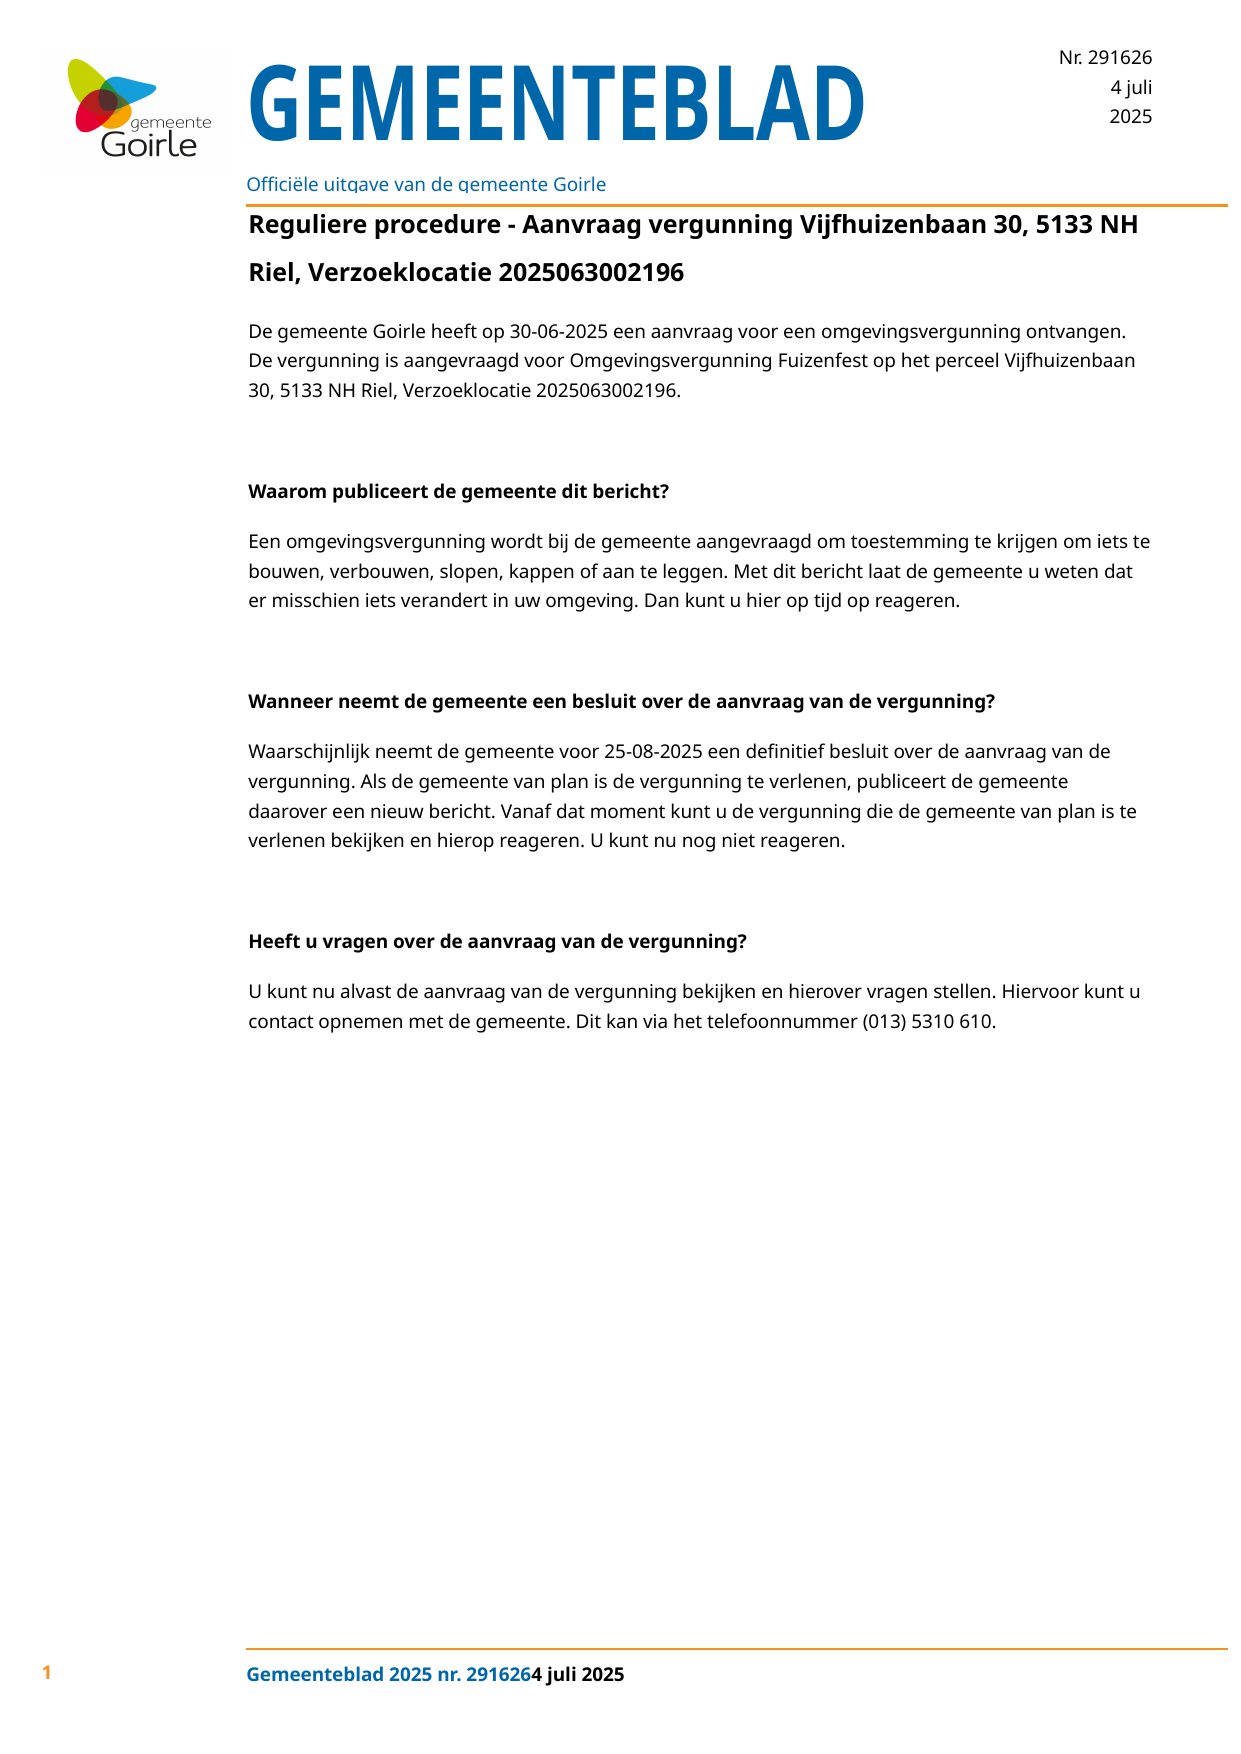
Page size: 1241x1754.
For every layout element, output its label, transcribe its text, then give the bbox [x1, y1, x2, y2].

text U kunt nu alvast de aanvraag van de vergunning bekijken en hierover vragen stellen. Hiervoor kunt u contact opnemen met de gemeente. Dit kan via het telefoonnummer (013) 5310 610. [248, 979, 1152, 1034]
picture [41, 47, 231, 172]
text De gemeente Goirle heeft op 30-06-2025 een aanvraag voor een omgevingsvergunning ontvangen. De vergunning is aangevraagd voor Omgevingsvergunning Fuizenfest op het perceel Vijfhuizenbaan 30, 5133 NH Riel, Verzoeklocatie 2025063002196. [248, 318, 1152, 403]
text Reguliere procedure - Aanvraag vergunning Vijfhuizenbaan 30, 5133 NH Riel, Verzoeklocatie 2025063002196 [248, 207, 1152, 288]
text Waarom publiceert de gemeente dit bericht? [248, 478, 1152, 504]
text Een omgevingsvergunning wordt bij de gemeente aangevraagd om toestemming te krijgen om iets te bouwen, verbouwen, slopen, kappen of aan te leggen. Met dit bericht laat de gemeente u weten dat er misschien iets verandert in uw omgeving. Dan kunt u hier op tijd op reageren. [248, 528, 1152, 613]
text Waarschijnlijk neemt de gemeente voor 25-08-2025 een definitief besluit over de aanvraag van de vergunning. Als de gemeente van plan is de vergunning te verlenen, publiceert de gemeente daarover een nieuw bericht. Vanaf dat moment kunt u de vergunning die de gemeente van plan is te verlenen bekijken en hierop reageren. U kunt nu nog niet reageren. [248, 739, 1152, 853]
text Heeft u vragen over de aanvraag van de vergunning? [248, 928, 1152, 954]
text Wanneer neemt de gemeente een besluit over de aanvraag van de vergunning? [248, 688, 1152, 714]
